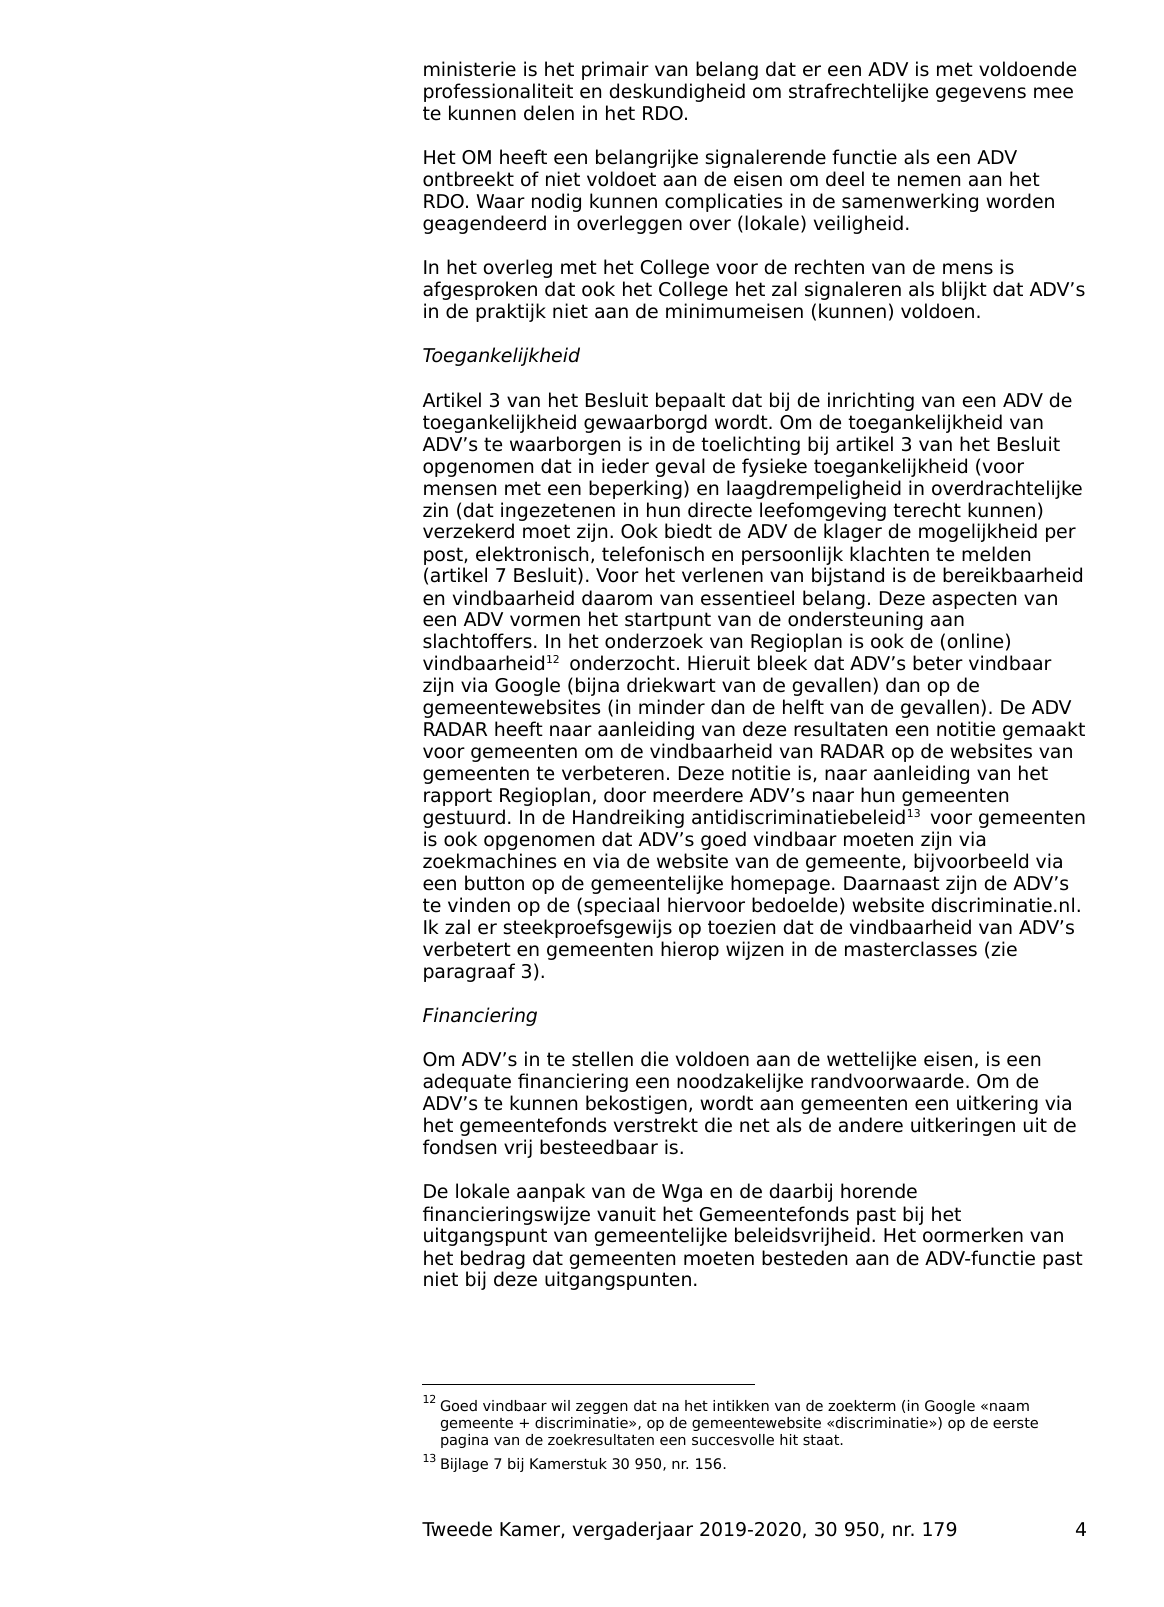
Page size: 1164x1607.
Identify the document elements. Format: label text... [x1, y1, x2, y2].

text Artikel 3 van het Besluit bepaalt dat bij de inrichting van een ADV de toegankelijkheid gewaarborgd wordt. Om de toegankelijkheid van ADV’s te waarborgen is in de toelichting bij artikel 3 van het Besluit opgenomen dat in ieder geval de fysieke toegankelijkheid (voor mensen met een beperking) en laagdrempeligheid in overdrachtelijke zin (dat ingezetenen in hun directe leefomgeving terecht kunnen) verzekerd moet zijn. Ook biedt de ADV de klager de mogelijkheid per post, elektronisch, telefonisch en persoonlijk klachten te melden (artikel 7 Besluit). Voor het verlenen van bijstand is de bereikbaarheid en vindbaarheid daarom van essentieel belang. Deze aspecten van een ADV vormen het startpunt van de ondersteuning aan slachtoffers. In het onderzoek van Regioplan is ook de (online) vindbaarheid onderzocht. Hieruit bleek dat ADV’s beter vindbaar zijn via Google (bijna driekwart van de gevallen) dan op de gemeentewebsites (in minder dan de helft van de gevallen). De ADV RADAR heeft naar aanleiding van deze resultaten een notitie gemaakt voor gemeenten om de vindbaarheid van RADAR op de websites van gemeenten te verbeteren. Deze notitie is, naar aanleiding van het rapport Regioplan, door meerdere ADV’s naar hun gemeenten gestuurd. In de Handreiking antidiscriminatiebeleid voor gemeenten is ook opgenomen dat ADV’s goed vindbaar moeten zijn via zoekmachines en via de website van de gemeente, bijvoorbeeld via een button op de gemeentelijke homepage. Daarnaast zijn de ADV’s te vinden op de (speciaal hiervoor bedoelde) website discriminatie.nl. Ik zal er steekproefsgewijs op toezien dat de vindbaarheid van ADV’s verbetert en gemeenten hierop wijzen in de masterclasses (zie paragraaf 3). [422, 389, 1087, 983]
subtitle Toegankelijkheid [422, 345, 1087, 367]
text In het overleg met het College voor de rechten van de mens is afgesproken dat ook het College het zal signaleren als blijkt dat ADV’s in de praktijk niet aan de minimumeisen (kunnen) voldoen. [422, 257, 1087, 323]
text Goed vindbaar wil zeggen dat na het intikken van de zoekterm (in Google «naam gemeente + discriminatie», op de gemeentewebsite «discriminatie») op de eerste pagina van de zoekresultaten een succesvolle hit staat. [422, 1393, 1087, 1449]
text Om ADV’s in te stellen die voldoen aan de wettelijke eisen, is een adequate financiering een noodzakelijke randvoorwaarde. Om de ADV’s te kunnen bekostigen, wordt aan gemeenten een uitkering via het gemeentefonds verstrekt die net als de andere uitkeringen uit de fondsen vrij besteedbaar is. [422, 1049, 1087, 1159]
text De lokale aanpak van de Wga en de daarbij horende financieringswijze vanuit het Gemeentefonds past bij het uitgangspunt van gemeentelijke beleidsvrijheid. Het oormerken van het bedrag dat gemeenten moeten besteden aan de ADV-functie past niet bij deze uitgangspunten. [422, 1181, 1087, 1291]
text Het OM heeft een belangrijke signalerende functie als een ADV ontbreekt of niet voldoet aan de eisen om deel te nemen aan het RDO. Waar nodig kunnen complicaties in de samenwerking worden geagendeerd in overleggen over (lokale) veiligheid. [422, 147, 1087, 235]
subtitle Financiering [422, 1005, 1087, 1027]
text ministerie is het primair van belang dat er een ADV is met voldoende professionaliteit en deskundigheid om strafrechtelijke gegevens mee te kunnen delen in het RDO. [422, 59, 1087, 125]
text Bijlage 7 bij Kamerstuk 30 950, nr. 156. [422, 1452, 1087, 1474]
